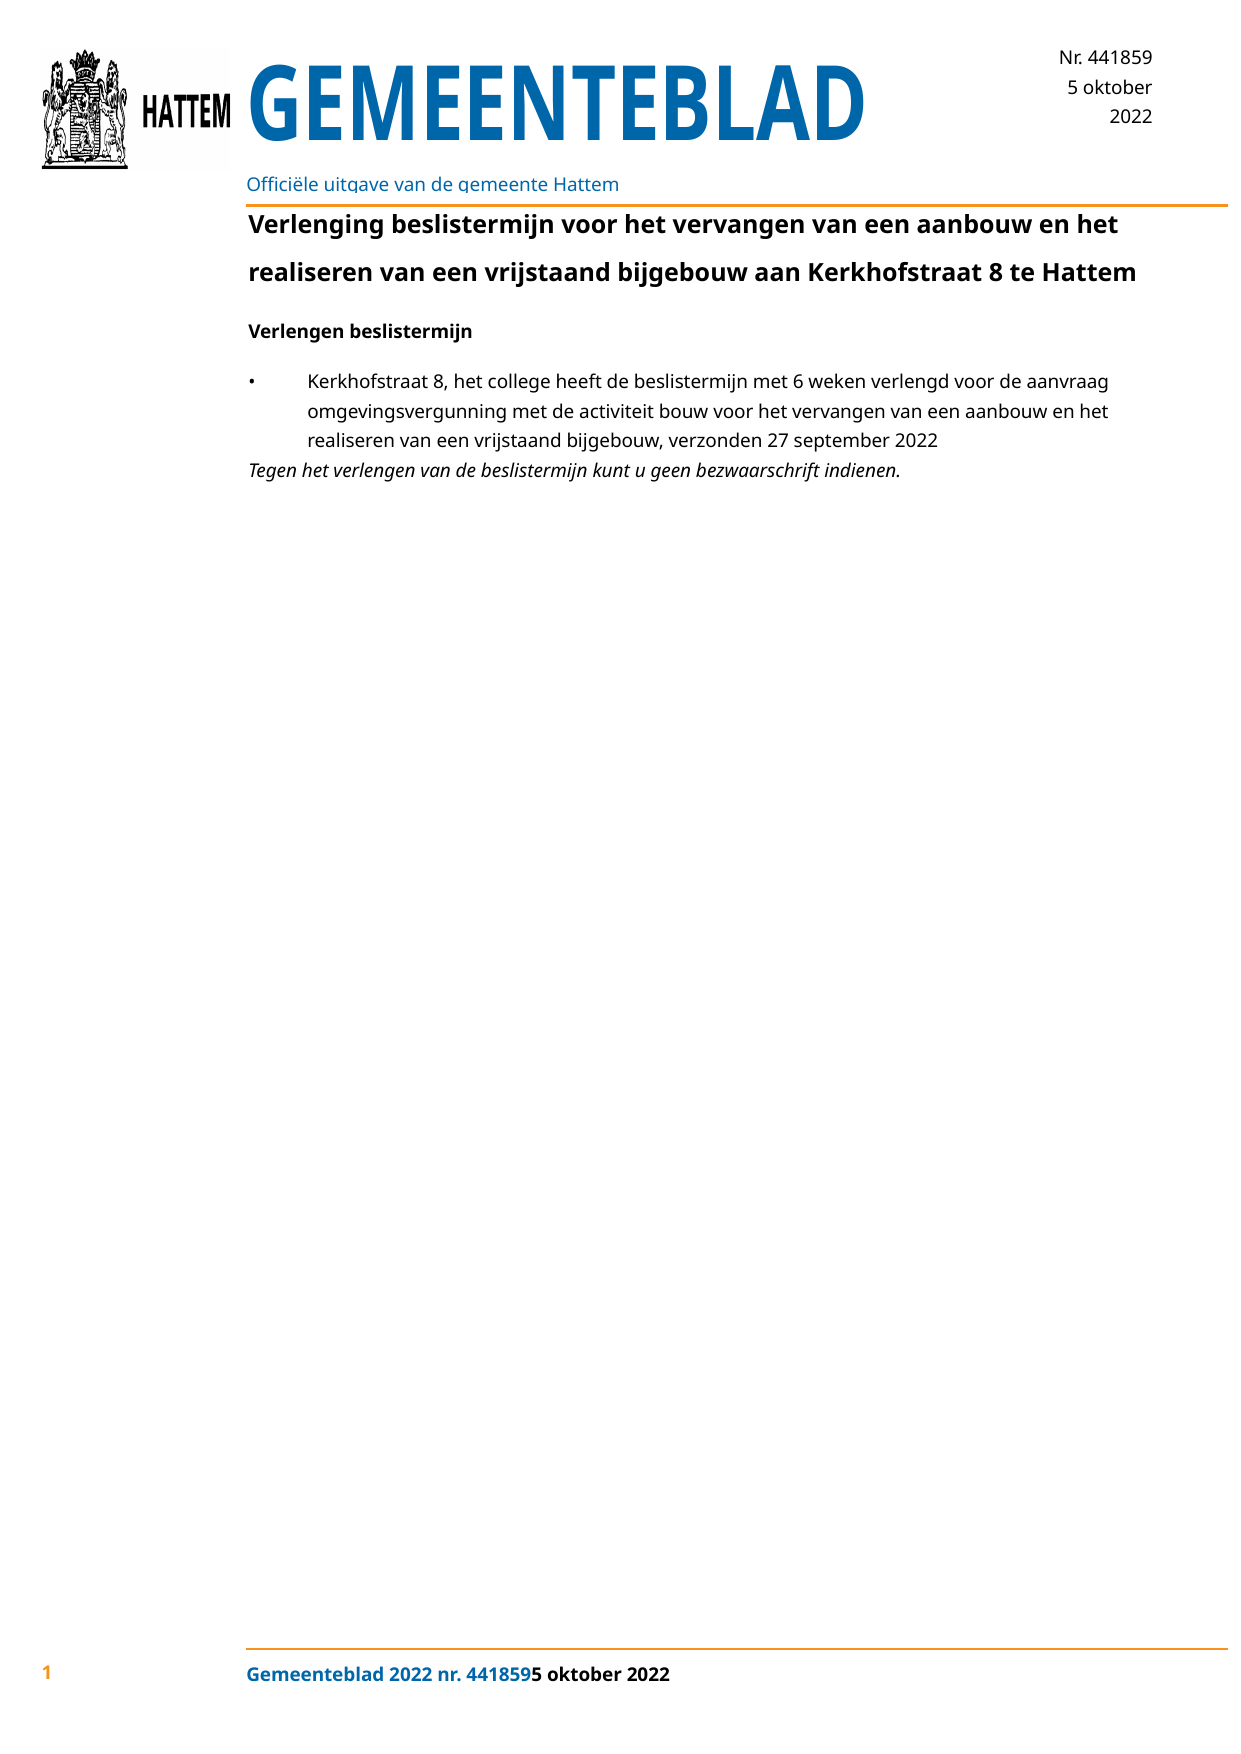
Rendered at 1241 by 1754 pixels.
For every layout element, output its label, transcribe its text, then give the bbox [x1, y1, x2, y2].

text Verlenging beslistermijn voor het vervangen van een aanbouw en het realiseren van een vrijstaand bijgebouw aan Kerkhofstraat 8 te Hattem [248, 207, 1152, 288]
picture [41, 47, 231, 172]
list Kerkhofstraat 8, het college heeft de beslistermijn met 6 weken verlengd voor de aanvraag omgevingsvergunning met de activiteit bouw voor het vervangen van een aanbouw en het realiseren van een vrijstaand bijgebouw, verzonden 27 september 2022 [248, 368, 1152, 453]
text Tegen het verlengen van de beslistermijn kunt u geen bezwaarschrift indienen. [248, 457, 1152, 483]
text Verlengen beslistermijn [248, 318, 1152, 344]
